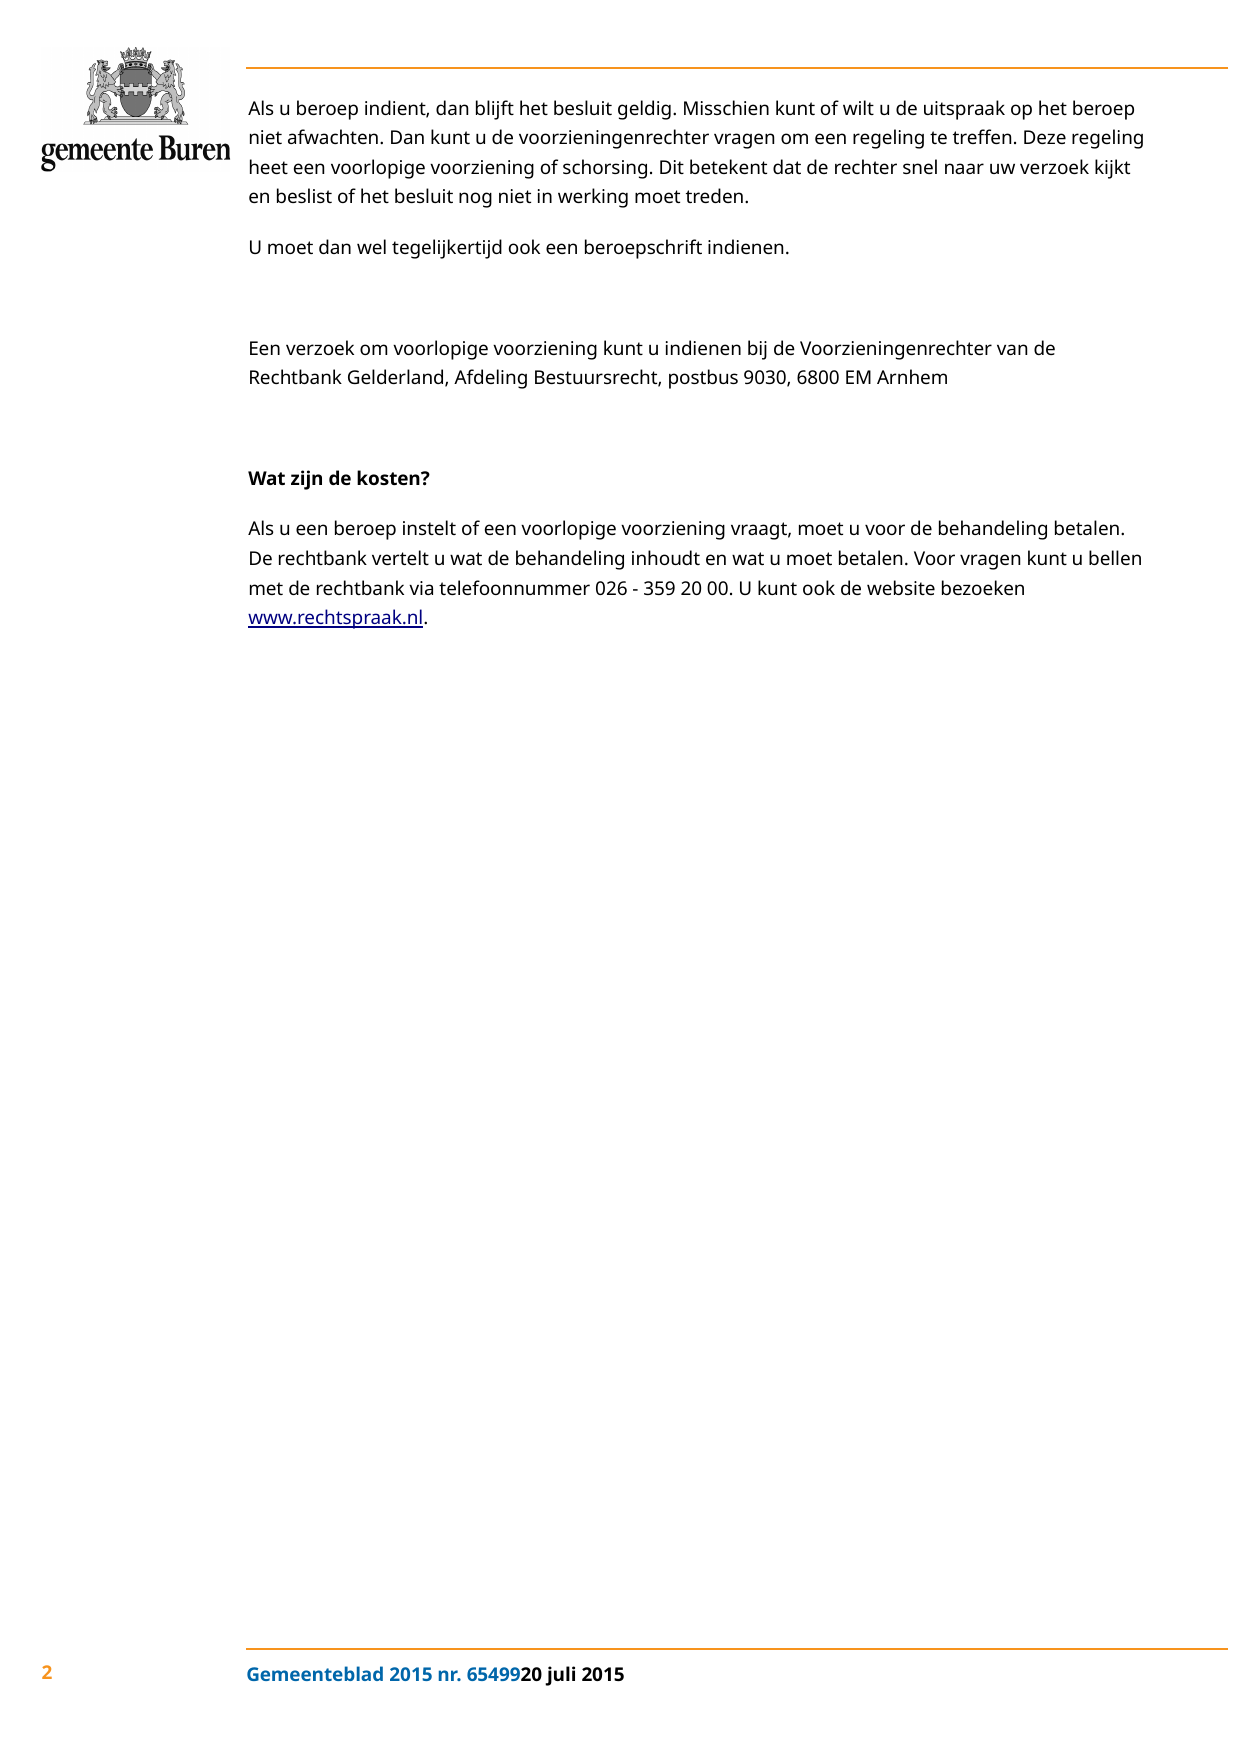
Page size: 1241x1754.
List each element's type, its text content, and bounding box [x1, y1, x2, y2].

text Als u beroep indient, dan blijft het besluit geldig. Misschien kunt of wilt u de uitspraak op het beroep niet afwachten. Dan kunt u de voorzieningenrechter vragen om een regeling te treffen. Deze regeling heet een voorlopige voorziening of schorsing. Dit betekent dat de rechter snel naar uw verzoek kijkt en beslist of het besluit nog niet in werking moet treden. [248, 95, 1152, 209]
picture [41, 47, 231, 172]
text Als u een beroep instelt of een voorlopige voorziening vraagt, moet u voor de behandeling betalen. De rechtbank vertelt u wat de behandeling inhoudt en wat u moet betalen. Voor vragen kunt u bellen met de rechtbank via telefoonnummer 026 - 359 20 00. U kunt ook de website bezoeken www.rechtspraak.nl. [248, 516, 1152, 630]
text U moet dan wel tegelijkertijd ook een beroepschrift indienen. [248, 234, 1152, 260]
text Wat zijn de kosten? [248, 465, 1152, 491]
text Een verzoek om voorlopige voorziening kunt u indienen bij de Voorzieningenrechter van de Rechtbank Gelderland, Afdeling Bestuursrecht, postbus 9030, 6800 EM Arnhem [248, 335, 1152, 390]
